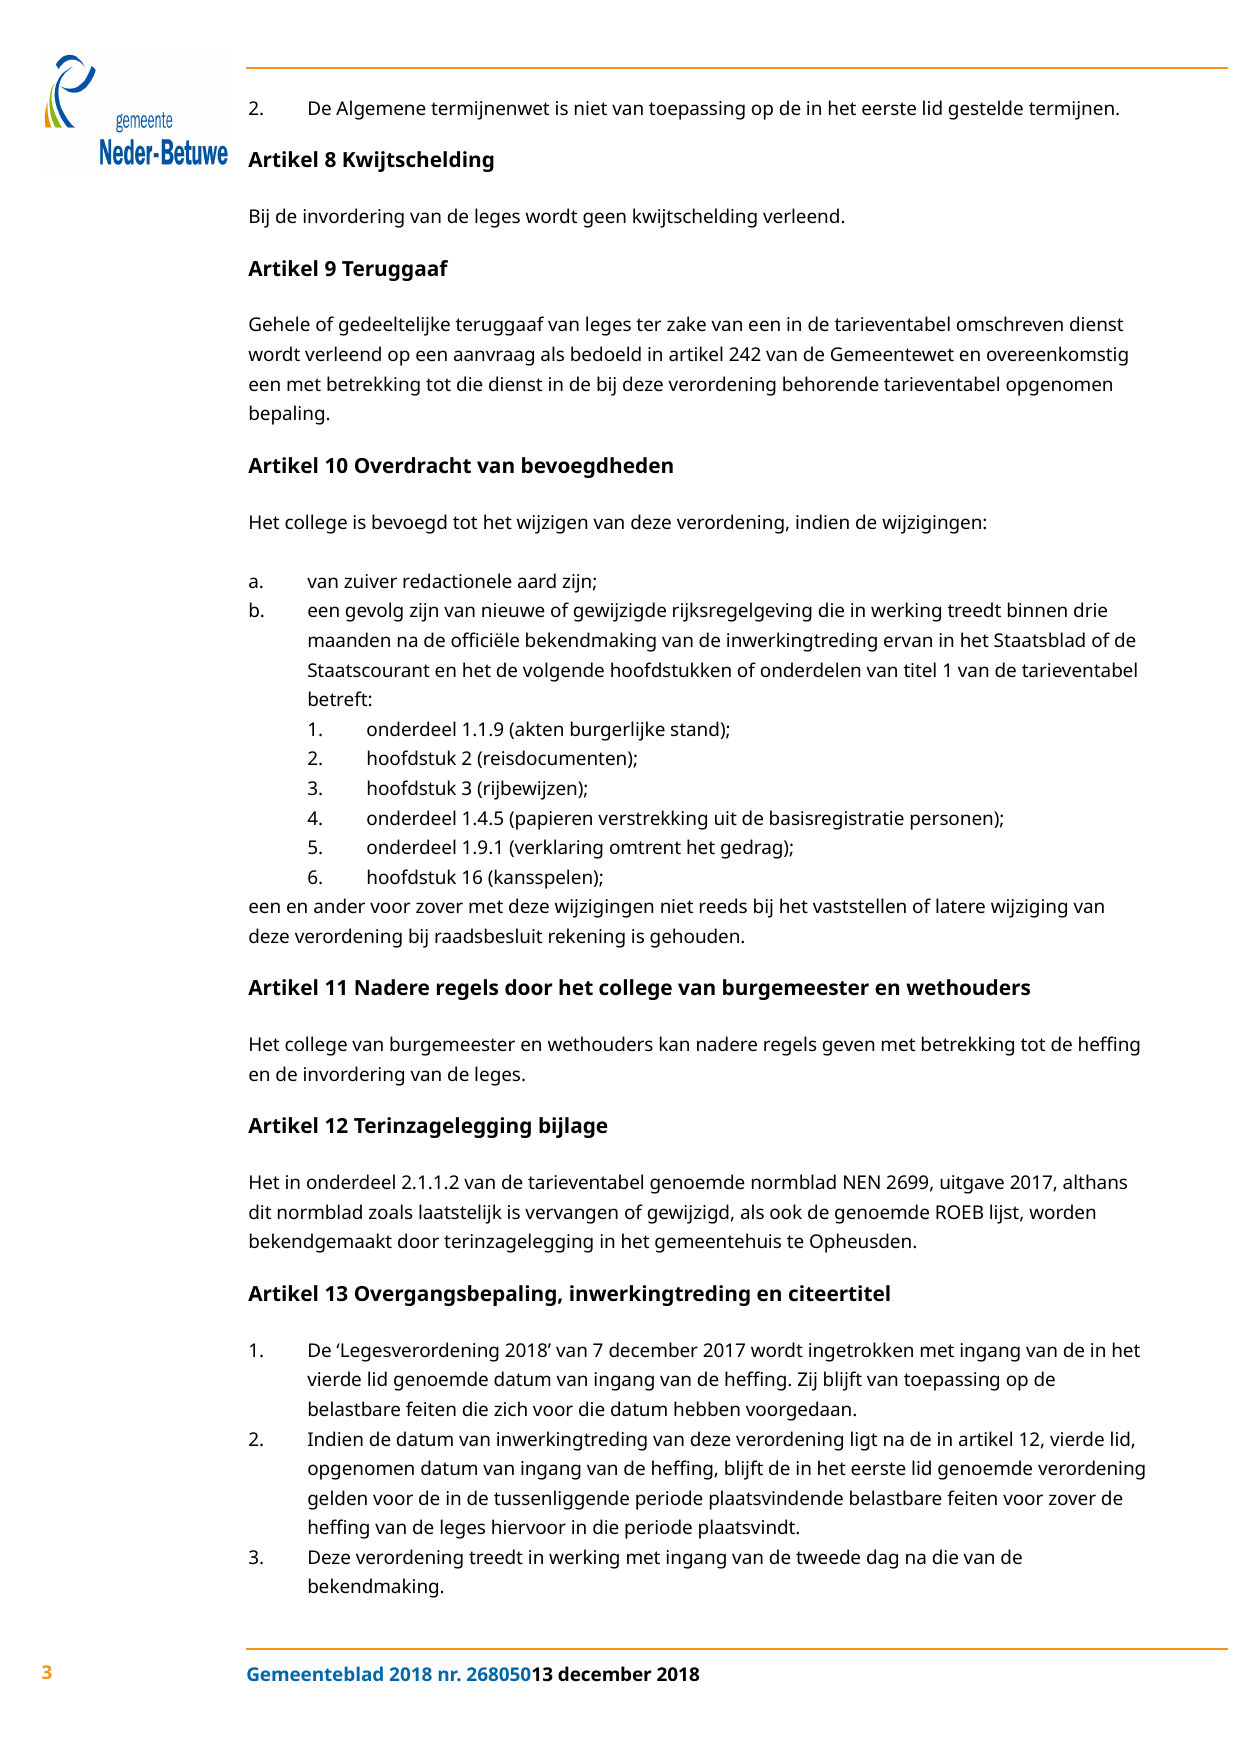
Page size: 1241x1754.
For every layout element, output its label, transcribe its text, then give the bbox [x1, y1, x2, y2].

list hoofdstuk 16 (kansspelen); [307, 864, 1152, 889]
text Artikel 10 Overdracht van bevoegdheden [248, 451, 1152, 479]
text Artikel 9 Teruggaaf [248, 254, 1152, 282]
text Artikel 11 Nadere regels door het college van burgemeester en wethouders [248, 973, 1152, 1002]
picture [41, 47, 231, 172]
list De ‘Legesverordening 2018’ van 7 december 2017 wordt ingetrokken met ingang van de in het vierde lid genoemde datum van ingang van de heffing. Zij blijft van toepassing op de belastbare feiten die zich voor die datum hebben voorgedaan. [248, 1337, 1152, 1422]
list Indien de datum van inwerkingtreding van deze verordening ligt na de in artikel 12, vierde lid, opgenomen datum van ingang van de heffing, blijft de in het eerste lid genoemde verordening gelden voor de in de tussenliggende periode plaatsvindende belastbare feiten voor zover de heffing van de leges hiervoor in die periode plaatsvindt. [248, 1426, 1152, 1540]
text Het college is bevoegd tot het wijzigen van deze verordening, indien de wijzigingen: [248, 509, 1152, 534]
text een en ander voor zover met deze wijzigingen niet reeds bij het vaststellen of latere wijziging van deze verordening bij raadsbesluit rekening is gehouden. [248, 893, 1152, 949]
list een gevolg zijn van nieuwe of gewijzigde rijksregelgeving die in werking treedt binnen drie maanden na de officiële bekendmaking van de inwerkingtreding ervan in het Staatsblad of de Staatscourant en het de volgende hoofdstukken of onderdelen van titel 1 van de tarieventabel betreft: [248, 598, 1152, 712]
list hoofdstuk 3 (rijbewijzen); [307, 775, 1152, 801]
text Het in onderdeel 2.1.1.2 van de tarieventabel genoemde normblad NEN 2699, uitgave 2017, althans dit normblad zoals laatstelijk is vervangen of gewijzigd, als ook de genoemde ROEB lijst, worden bekendgemaakt door terinzagelegging in het gemeentehuis te Opheusden. [248, 1169, 1152, 1254]
list hoofdstuk 2 (reisdocumenten); [307, 746, 1152, 771]
text Bij de invordering van de leges wordt geen kwijtschelding verleend. [248, 203, 1152, 229]
list Deze verordening treedt in werking met ingang van de tweede dag na die van de bekendmaking. [248, 1544, 1152, 1599]
text Artikel 12 Terinzagelegging bijlage [248, 1111, 1152, 1140]
list van zuiver redactionele aard zijn; [248, 568, 1152, 594]
text Artikel 13 Overgangsbepaling, inwerkingtreding en citeertitel [248, 1279, 1152, 1307]
list onderdeel 1.4.5 (papieren verstrekking uit de basisregistratie personen); [307, 805, 1152, 830]
text Gehele of gedeeltelijke teruggaaf van leges ter zake van een in de tarieventabel omschreven dienst wordt verleend op een aanvraag als bedoeld in artikel 242 van de Gemeentewet en overeenkomstig een met betrekking tot die dienst in de bij deze verordening behorende tarieventabel opgenomen bepaling. [248, 312, 1152, 426]
list onderdeel 1.9.1 (verklaring omtrent het gedrag); [307, 834, 1152, 860]
text Artikel 8 Kwijtschelding [248, 145, 1152, 174]
list onderdeel 1.1.9 (akten burgerlijke stand); [307, 716, 1152, 742]
list De Algemene termijnenwet is niet van toepassing op de in het eerste lid gestelde termijnen. [248, 95, 1152, 121]
text Het college van burgemeester en wethouders kan nadere regels geven met betrekking tot de heffing en de invordering van de leges. [248, 1031, 1152, 1087]
